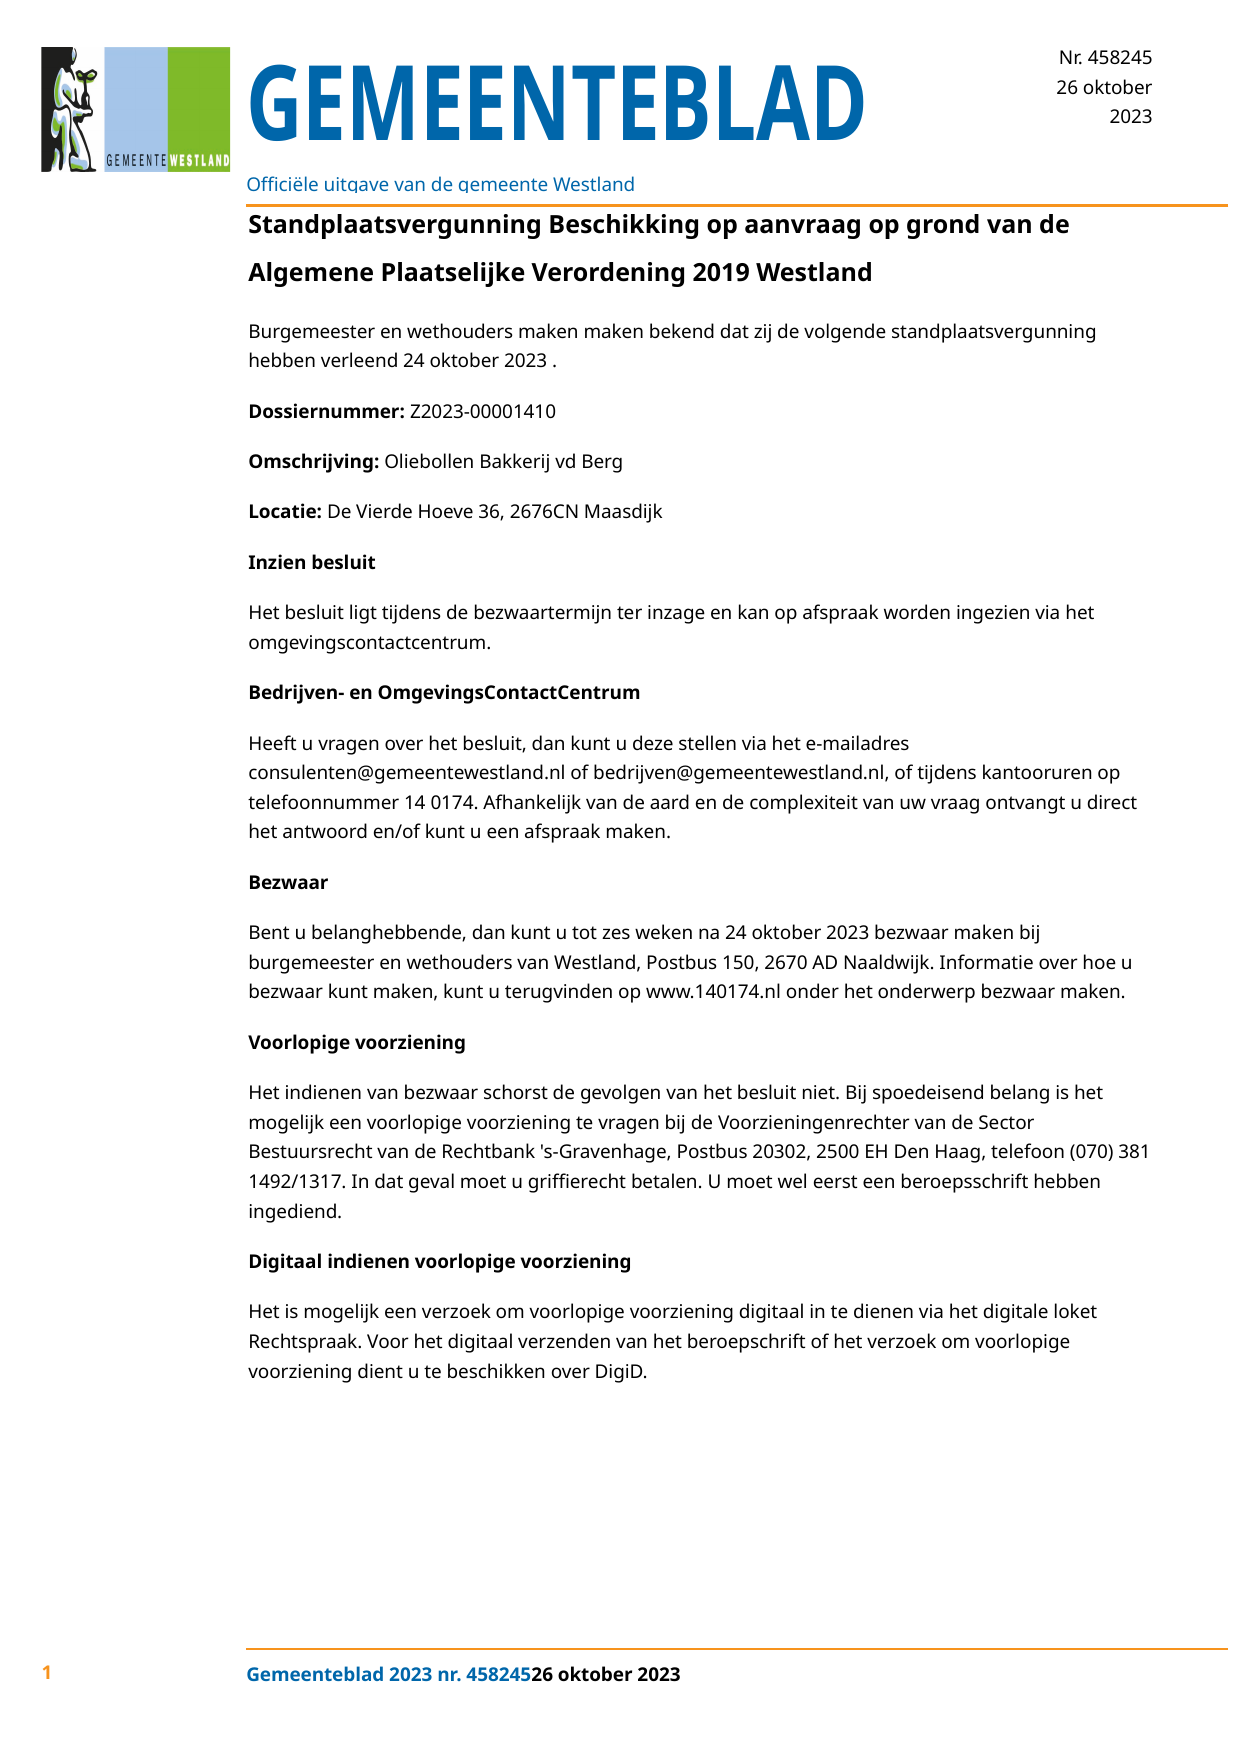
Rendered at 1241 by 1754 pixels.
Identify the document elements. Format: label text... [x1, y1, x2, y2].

text Het indienen van bezwaar schorst de gevolgen van het besluit niet. Bij spoedeisend belang is het mogelijk een voorlopige voorziening te vragen bij de Voorzieningenrechter van de Sector Bestuursrecht van de Rechtbank 's-Gravenhage, Postbus 20302, 2500 EH Den Haag, telefoon (070) 381 1492/1317. In dat geval moet u griffierecht betalen. U moet wel eerst een beroepsschrift hebben ingediend. [248, 1079, 1152, 1224]
text Standplaatsvergunning Beschikking op aanvraag op grond van de Algemene Plaatselijke Verordening 2019 Westland [248, 207, 1152, 288]
text Inzien besluit [248, 549, 1152, 575]
picture [41, 47, 231, 172]
text Dossiernummer: Z2023-00001410 [248, 398, 1152, 424]
text Voorlopige voorziening [248, 1029, 1152, 1055]
text Omschrijving: Oliebollen Bakkerij vd Berg [248, 448, 1152, 474]
text Bedrijven- en OmgevingsContactCentrum [248, 679, 1152, 705]
text Het is mogelijk een verzoek om voorlopige voorziening digitaal in te dienen via het digitale loket Rechtspraak. Voor het digitaal verzenden van het beroepschrift of het verzoek om voorlopige voorziening dient u te beschikken over DigiD. [248, 1299, 1152, 1384]
text Digitaal indienen voorlopige voorziening [248, 1248, 1152, 1274]
text Locatie: De Vierde Hoeve 36, 2676CN Maasdijk [248, 499, 1152, 524]
text Bent u belanghebbende, dan kunt u tot zes weken na 24 oktober 2023 bezwaar maken bij burgemeester en wethouders van Westland, Postbus 150, 2670 AD Naaldwijk. Informatie over hoe u bezwaar kunt maken, kunt u terugvinden op www.140174.nl onder het onderwerp bezwaar maken. [248, 919, 1152, 1004]
text Bezwaar [248, 869, 1152, 895]
text Het besluit ligt tijdens de bezwaartermijn ter inzage en kan op afspraak worden ingezien via het omgevingscontactcentrum. [248, 599, 1152, 655]
text Heeft u vragen over het besluit, dan kunt u deze stellen via het e-mailadres consulenten@gemeentewestland.nl of bedrijven@gemeentewestland.nl, of tijdens kantooruren op telefoonnummer 14 0174. Afhankelijk van de aard en de complexiteit van uw vraag ontvangt u direct het antwoord en/of kunt u een afspraak maken. [248, 730, 1152, 844]
text Burgemeester en wethouders maken maken bekend dat zij de volgende standplaatsvergunning hebben verleend 24 oktober 2023 . [248, 318, 1152, 373]
